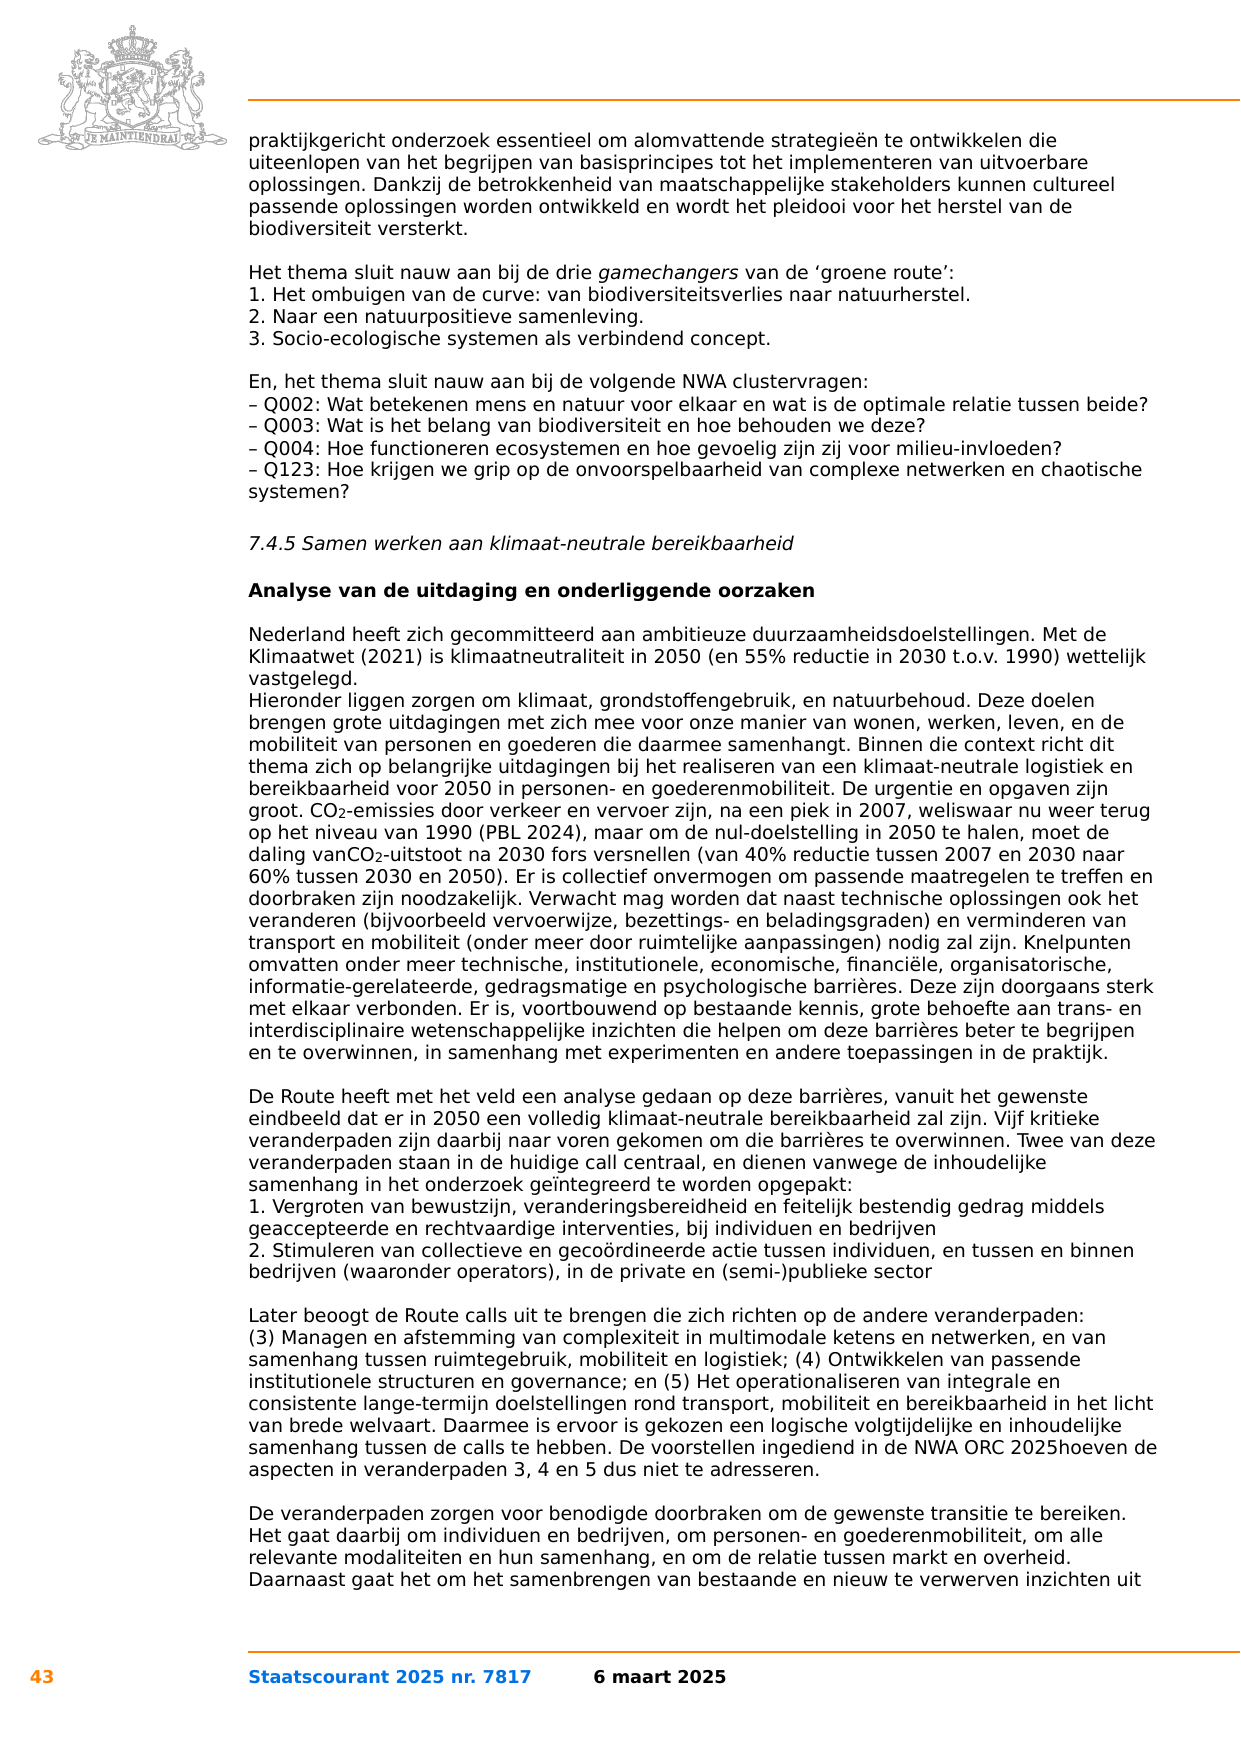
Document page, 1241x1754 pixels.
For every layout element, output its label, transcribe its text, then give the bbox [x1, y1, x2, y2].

text praktijkgericht onderzoek essentieel om alomvattende strategieën te ontwikkelen die uiteenlopen van het begrijpen van basisprincipes tot het implementeren van uitvoerbare oplossingen. Dankzij de betrokkenheid van maatschappelijke stakeholders kunnen cultureel passende oplossingen worden ontwikkeld en wordt het pleidooi voor het herstel van de biodiversiteit versterkt. [248, 130, 1163, 240]
text Nederland heeft zich gecommitteerd aan ambitieuze duurzaamheidsdoelstellingen. Met de Klimaatwet (2021) is klimaatneutraliteit in 2050 (en 55% reductie in 2030 t.o.v. 1990) wettelijk vastgelegd. [248, 624, 1163, 690]
text 1. Vergroten van bewustzijn, veranderingsbereidheid en feitelijk bestendig gedrag middels geaccepteerde en rechtvaardige interventies, bij individuen en bedrijven [248, 1196, 1163, 1239]
text 1. Het ombuigen van de curve: van biodiversiteitsverlies naar natuurherstel. [248, 284, 1163, 306]
text 2. Naar een natuurpositieve samenleving. [248, 306, 1163, 328]
text De veranderpaden zorgen voor benodigde doorbraken om de gewenste transitie te bereiken. Het gaat daarbij om individuen en bedrijven, om personen- en goederenmobiliteit, om alle relevante modaliteiten en hun samenhang, en om de relatie tussen markt en overheid. Daarnaast gaat het om het samenbrengen van bestaande en nieuw te verwerven inzichten uit [248, 1503, 1163, 1591]
picture [38, 25, 227, 150]
text – Q123: Hoe krijgen we grip op de onvoorspelbaarheid van complexe netwerken en chaotische systemen? [248, 459, 1163, 503]
text – Q004: Hoe functioneren ecosystemen en hoe gevoelig zijn zij voor milieu-invloeden? [248, 437, 1163, 459]
subtitle Analyse van de uitdaging en onderliggende oorzaken [248, 580, 1163, 602]
text En, het thema sluit nauw aan bij de volgende NWA clustervragen: [248, 371, 1163, 393]
text 3. Socio-ecologische systemen als verbindend concept. [248, 328, 1163, 349]
text Hieronder liggen zorgen om klimaat, grondstoffengebruik, en natuurbehoud. Deze doelen brengen grote uitdagingen met zich mee voor onze manier van wonen, werken, leven, en de mobiliteit van personen en goederen die daarmee samenhangt. Binnen die context richt dit thema zich op belangrijke uitdagingen bij het realiseren van een klimaat-neutrale logistiek en bereikbaarheid voor 2050 in personen- en goederenmobiliteit. De urgentie en opgaven zijn groot. CO2-emissies door verkeer en vervoer zijn, na een piek in 2007, weliswaar nu weer terug op het niveau van 1990 (PBL 2024), maar om de nul-doelstelling in 2050 te halen, moet de daling vanCO2-uitstoot na 2030 fors versnellen (van 40% reductie tussen 2007 en 2030 naar 60% tussen 2030 en 2050). Er is collectief onvermogen om passende maatregelen te treffen en doorbraken zijn noodzakelijk. Verwacht mag worden dat naast technische oplossingen ook het veranderen (bijvoorbeeld vervoerwijze, bezettings- en beladingsgraden) en verminderen van transport en mobiliteit (onder meer door ruimtelijke aanpassingen) nodig zal zijn. Knelpunten omvatten onder meer technische, institutionele, economische, financiële, organisatorische, informatie-gerelateerde, gedragsmatige en psychologische barrières. Deze zijn doorgaans sterk met elkaar verbonden. Er is, voortbouwend op bestaande kennis, grote behoefte aan trans- en interdisciplinaire wetenschappelijke inzichten die helpen om deze barrières beter te begrijpen en te overwinnen, in samenhang met experimenten en andere toepassingen in de praktijk. [248, 690, 1163, 1064]
text De Route heeft met het veld een analyse gedaan op deze barrières, vanuit het gewenste eindbeeld dat er in 2050 een volledig klimaat-neutrale bereikbaarheid zal zijn. Vijf kritieke veranderpaden zijn daarbij naar voren gekomen om die barrières te overwinnen. Twee van deze veranderpaden staan in de huidige call centraal, en dienen vanwege de inhoudelijke samenhang in het onderzoek geïntegreerd te worden opgepakt: [248, 1086, 1163, 1196]
text Het thema sluit nauw aan bij de drie gamechangers van de ‘groene route’: [248, 262, 1163, 284]
text – Q002: Wat betekenen mens en natuur voor elkaar en wat is de optimale relatie tussen beide? [248, 393, 1163, 415]
subtitle 7.4.5 Samen werken aan klimaat-neutrale bereikbaarheid [248, 533, 1163, 555]
text Later beoogt de Route calls uit te brengen die zich richten op de andere veranderpaden: (3) Managen en afstemming van complexiteit in multimodale ketens en netwerken, en van samenhang tussen ruimtegebruik, mobiliteit en logistiek; (4) Ontwikkelen van passende institutionele structuren en governance; en (5) Het operationaliseren van integrale en consistente lange-termijn doelstellingen rond transport, mobiliteit en bereikbaarheid in het licht van brede welvaart. Daarmee is ervoor is gekozen een logische volgtijdelijke en inhoudelijke samenhang tussen de calls te hebben. De voorstellen ingediend in de NWA ORC 2025hoeven de aspecten in veranderpaden 3, 4 en 5 dus niet te adresseren. [248, 1305, 1163, 1481]
text 2. Stimuleren van collectieve en gecoördineerde actie tussen individuen, en tussen en binnen bedrijven (waaronder operators), in de private en (semi-)publieke sector [248, 1239, 1163, 1283]
text – Q003: Wat is het belang van biodiversiteit en hoe behouden we deze? [248, 415, 1163, 437]
